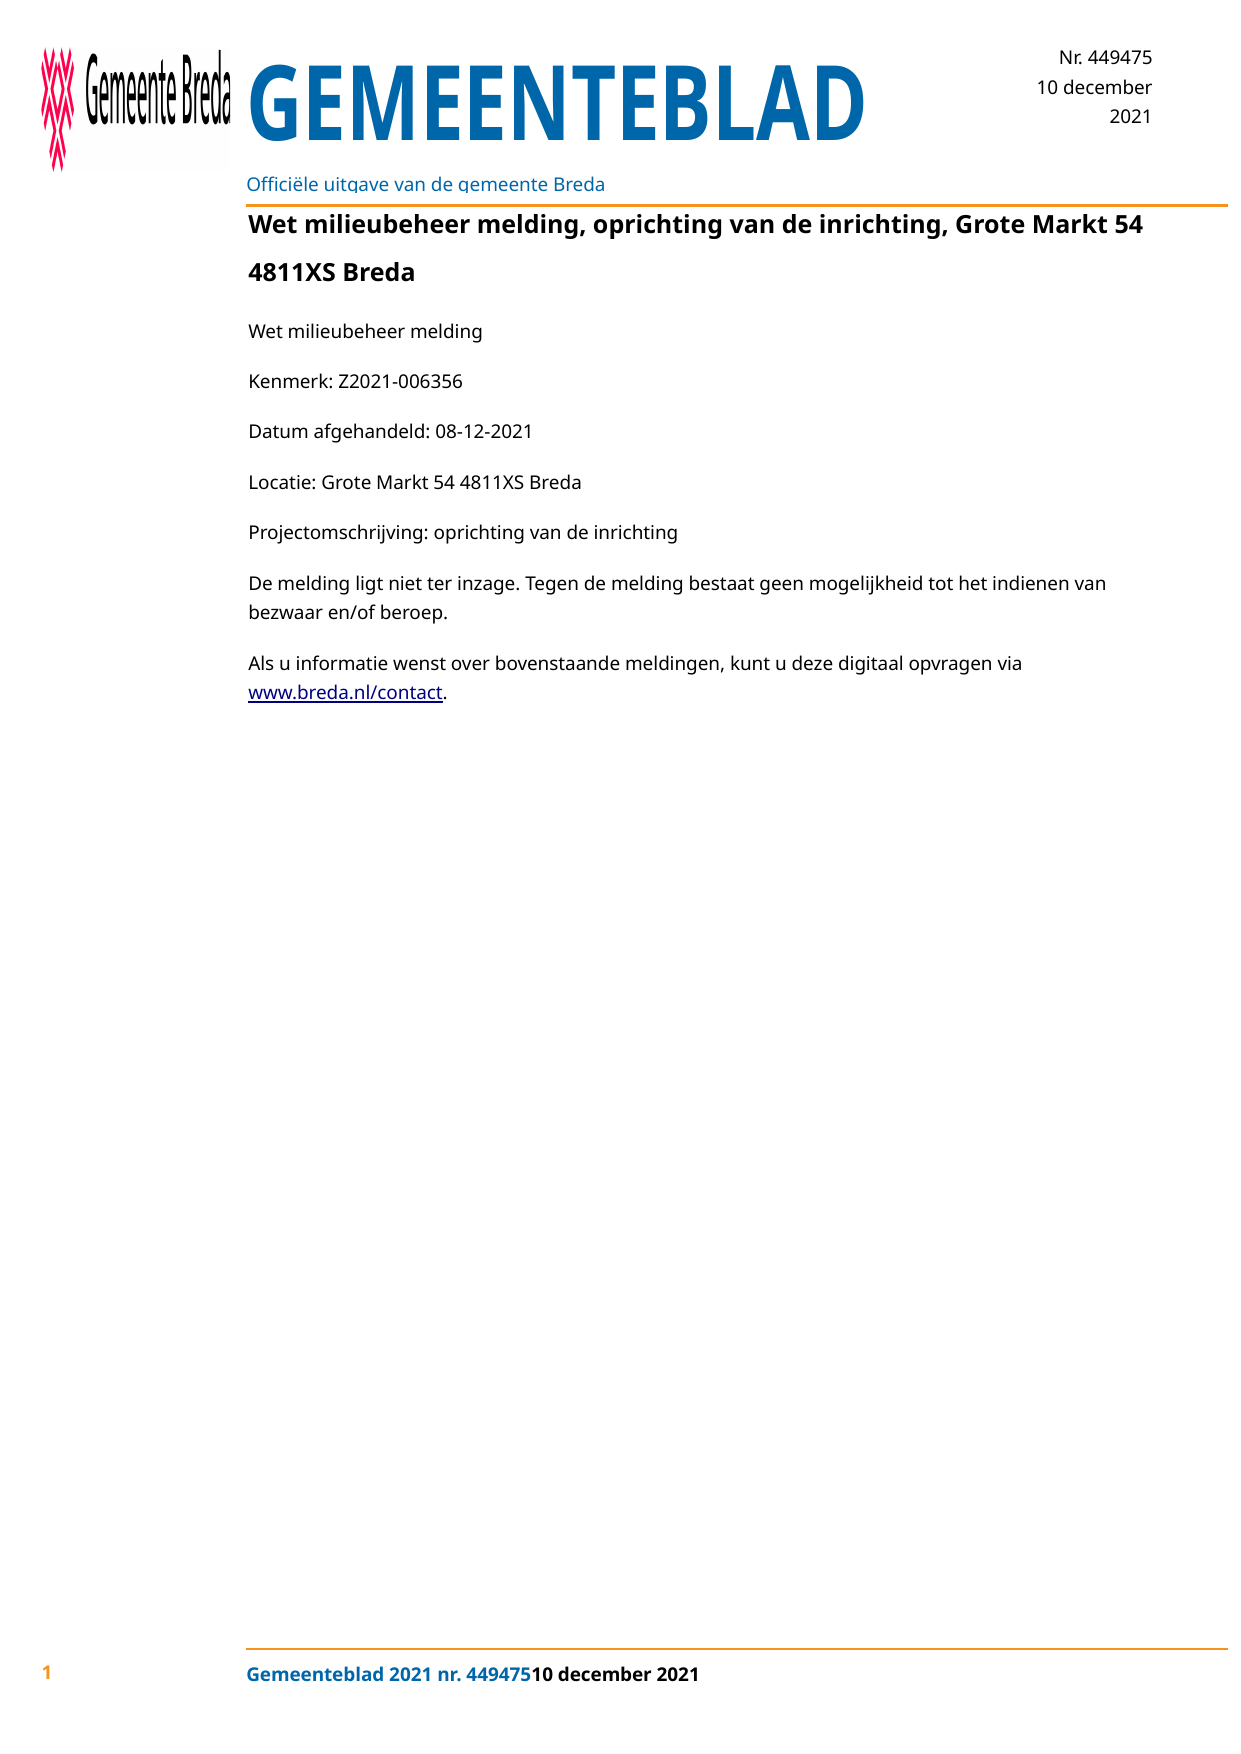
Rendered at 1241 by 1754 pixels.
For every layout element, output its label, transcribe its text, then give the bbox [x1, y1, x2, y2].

text Kenmerk: Z2021-006356 [248, 368, 1152, 394]
text Datum afgehandeld: 08-12-2021 [248, 419, 1152, 444]
text Als u informatie wenst over bovenstaande meldingen, kunt u deze digitaal opvragen via www.breda.nl/contact. [248, 650, 1152, 705]
text Wet milieubeheer melding [248, 318, 1152, 344]
text De melding ligt niet ter inzage. Tegen de melding bestaat geen mogelijkheid tot het indienen van bezwaar en/of beroep. [248, 570, 1152, 625]
text Projectomschrijving: oprichting van de inrichting [248, 519, 1152, 545]
text Locatie: Grote Markt 54 4811XS Breda [248, 469, 1152, 495]
text Wet milieubeheer melding, oprichting van de inrichting, Grote Markt 54 4811XS Breda [248, 207, 1152, 288]
picture [41, 47, 231, 172]
